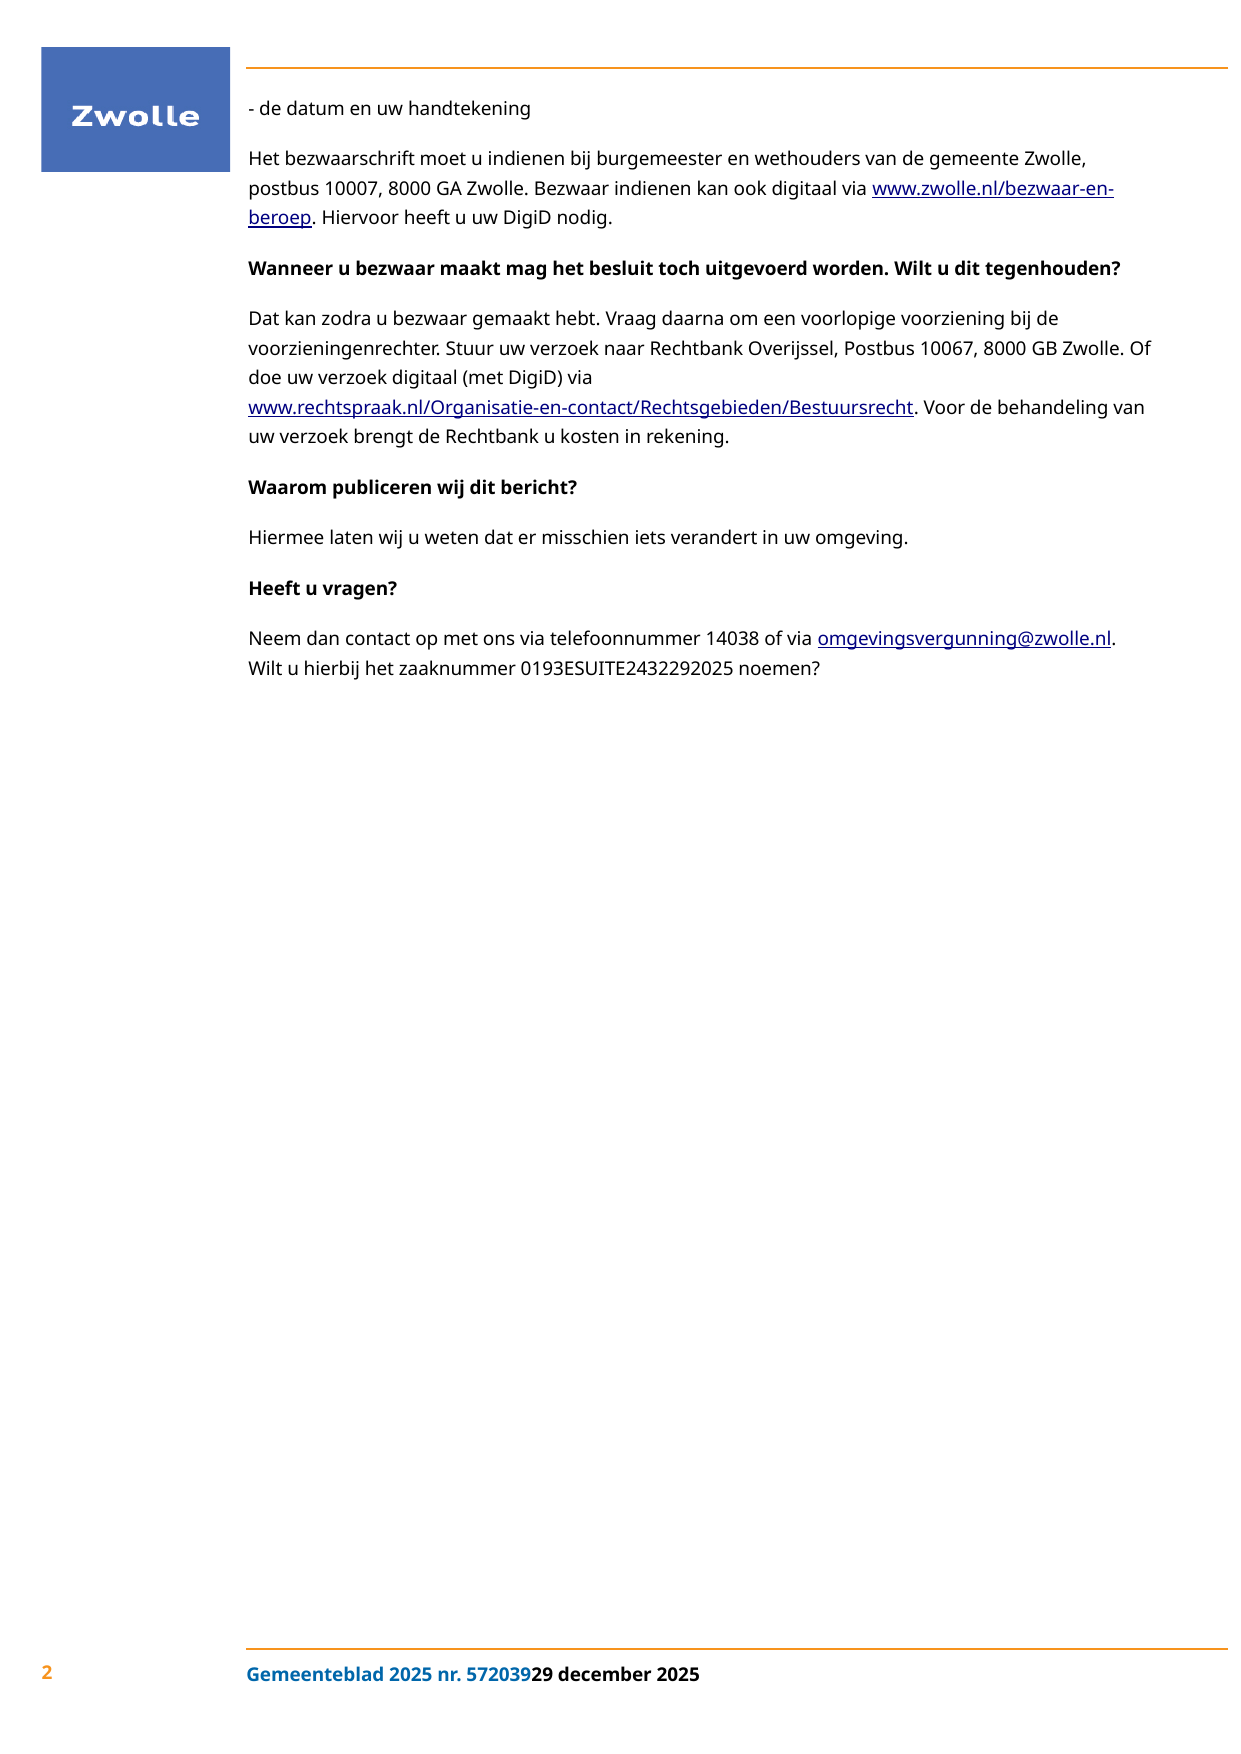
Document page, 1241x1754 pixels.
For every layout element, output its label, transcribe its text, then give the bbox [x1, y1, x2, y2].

text - de datum en uw handtekening [248, 95, 1152, 121]
text Het bezwaarschrift moet u indienen bij burgemeester en wethouders van de gemeente Zwolle, postbus 10007, 8000 GA Zwolle. Bezwaar indienen kan ook digitaal via www.zwolle.nl/bezwaar-en-beroep. Hiervoor heeft u uw DigiD nodig. [248, 145, 1152, 230]
text Hiermee laten wij u weten dat er misschien iets verandert in uw omgeving. [248, 524, 1152, 550]
text Wanneer u bezwaar maakt mag het besluit toch uitgevoerd worden. Wilt u dit tegenhouden? [248, 255, 1152, 281]
text Heeft u vragen? [248, 575, 1152, 601]
text Neem dan contact op met ons via telefoonnummer 14038 of via omgevingsvergunning@zwolle.nl. Wilt u hierbij het zaaknummer 0193ESUITE2432292025 noemen? [248, 625, 1152, 681]
text Dat kan zodra u bezwaar gemaakt hebt. Vraag daarna om een voorlopige voorziening bij de voorzieningenrechter. Stuur uw verzoek naar Rechtbank Overijssel, Postbus 10067, 8000 GB Zwolle. Of doe uw verzoek digitaal (met DigiD) via www.rechtspraak.nl/Organisatie-en-contact/Rechtsgebieden/Bestuursrecht. Voor de behandeling van uw verzoek brengt de Rechtbank u kosten in rekening. [248, 305, 1152, 449]
picture [41, 47, 231, 172]
text Waarom publiceren wij dit bericht? [248, 474, 1152, 500]
